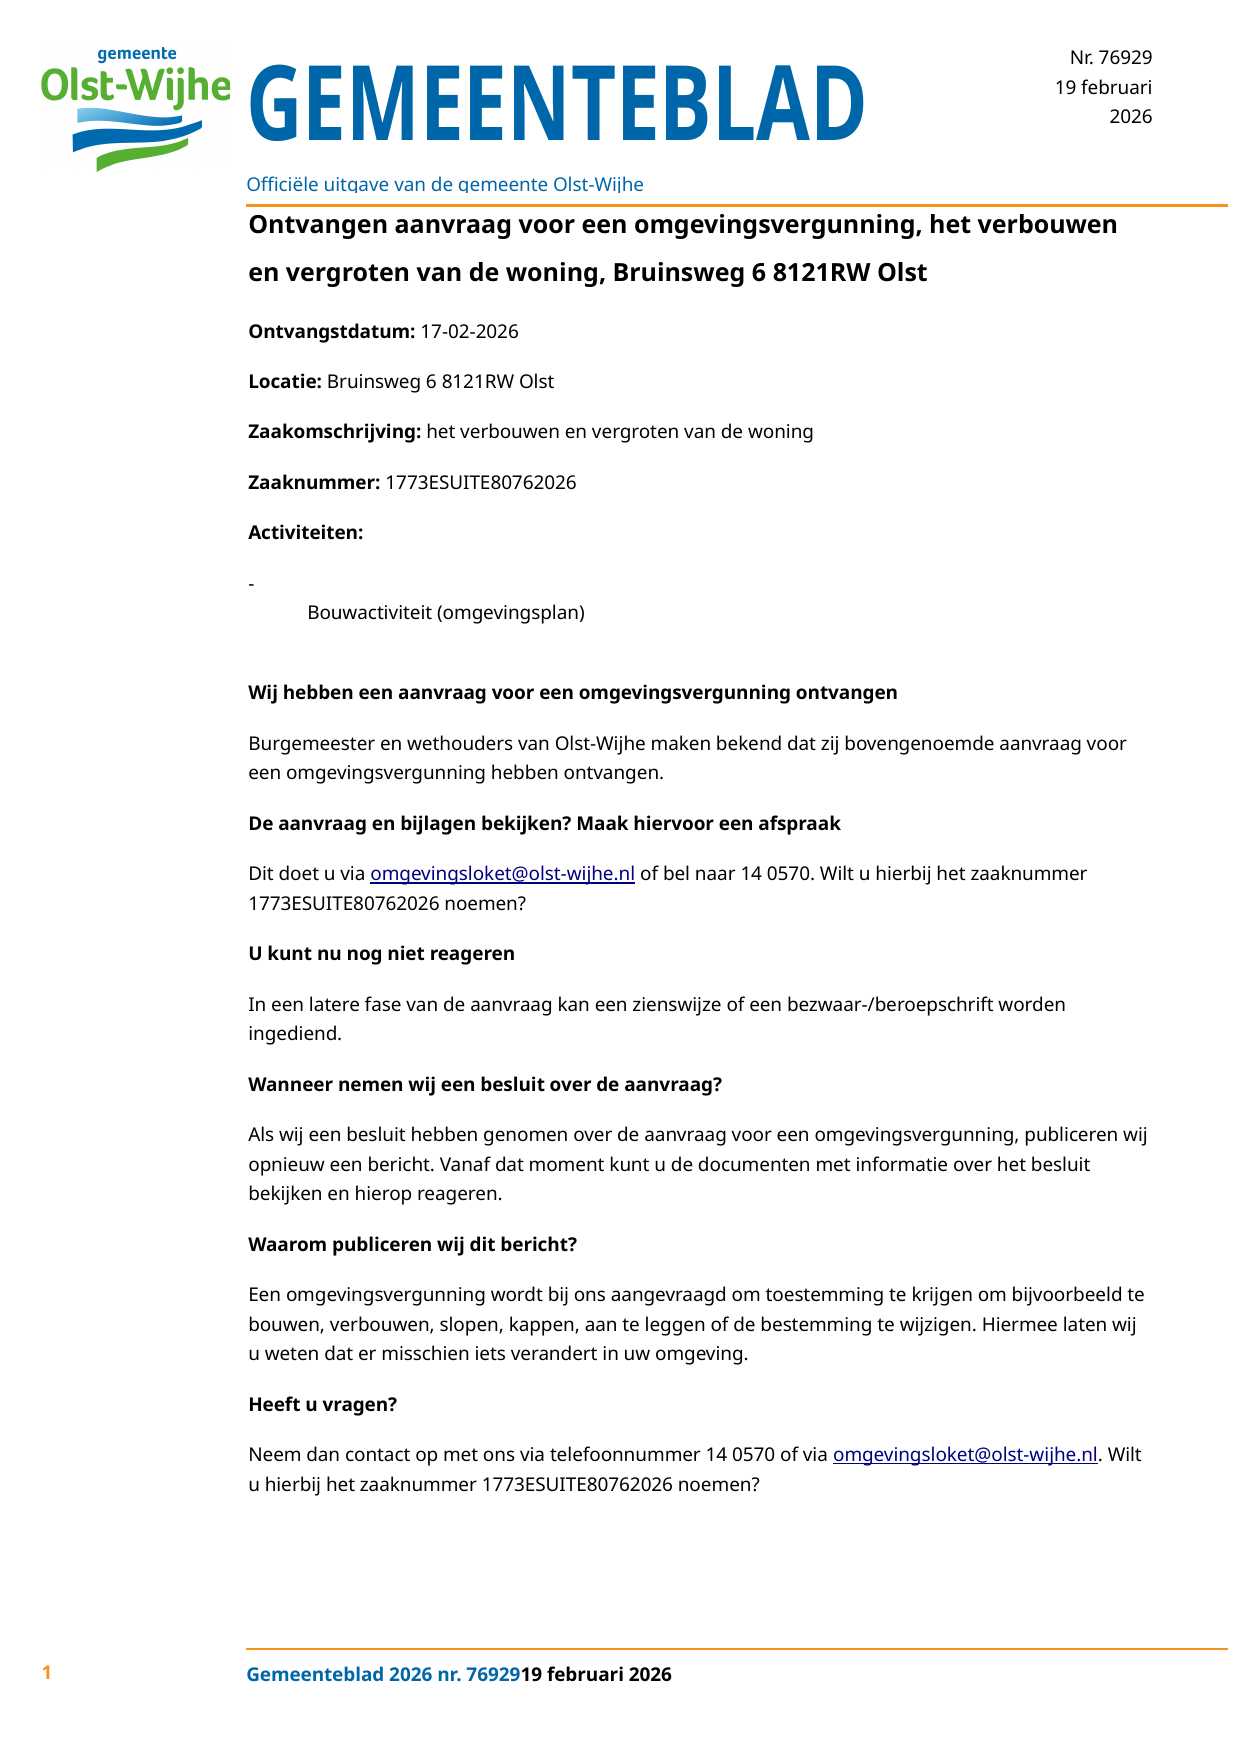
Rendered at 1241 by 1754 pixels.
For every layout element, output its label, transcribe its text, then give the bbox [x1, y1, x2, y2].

text Als wij een besluit hebben genomen over de aanvraag voor een omgevingsvergunning, publiceren wij opnieuw een bericht. Vanaf dat moment kunt u de documenten met informatie over het besluit bekijken en hierop reageren. [248, 1121, 1152, 1206]
text Ontvangen aanvraag voor een omgevingsvergunning, het verbouwen en vergroten van de woning, Bruinsweg 6 8121RW Olst [248, 207, 1152, 288]
text Waarom publiceren wij dit bericht? [248, 1231, 1152, 1257]
text Zaakomschrijving: het verbouwen en vergroten van de woning [248, 419, 1152, 444]
text Wij hebben een aanvraag voor een omgevingsvergunning ontvangen [248, 679, 1152, 705]
list Bouwactiviteit (omgevingsplan) [248, 599, 1152, 625]
text Wanneer nemen wij een besluit over de aanvraag? [248, 1071, 1152, 1097]
text Zaaknummer: 1773ESUITE80762026 [248, 469, 1152, 495]
text Ontvangstdatum: 17-02-2026 [248, 318, 1152, 344]
text De aanvraag en bijlagen bekijken? Maak hiervoor een afspraak [248, 810, 1152, 836]
text Burgemeester en wethouders van Olst-Wijhe maken bekend dat zij bovengenoemde aanvraag voor een omgevingsvergunning hebben ontvangen. [248, 730, 1152, 785]
text Activiteiten: [248, 519, 1152, 545]
text Locatie: Bruinsweg 6 8121RW Olst [248, 368, 1152, 394]
text Neem dan contact op met ons via telefoonnummer 14 0570 of via omgevingsloket@olst-wijhe.nl. Wilt u hierbij het zaaknummer 1773ESUITE80762026 noemen? [248, 1441, 1152, 1497]
text Een omgevingsvergunning wordt bij ons aangevraagd om toestemming te krijgen om bijvoorbeeld te bouwen, verbouwen, slopen, kappen, aan te leggen of de bestemming te wijzigen. Hiermee laten wij u weten dat er misschien iets verandert in uw omgeving. [248, 1281, 1152, 1366]
text Dit doet u via omgevingsloket@olst-wijhe.nl of bel naar 14 0570. Wilt u hierbij het zaaknummer 1773ESUITE80762026 noemen? [248, 860, 1152, 916]
text U kunt nu nog niet reageren [248, 940, 1152, 966]
picture [41, 47, 231, 172]
text Heeft u vragen? [248, 1391, 1152, 1417]
text In een latere fase van de aanvraag kan een zienswijze of een bezwaar-/beroepschrift worden ingediend. [248, 991, 1152, 1046]
